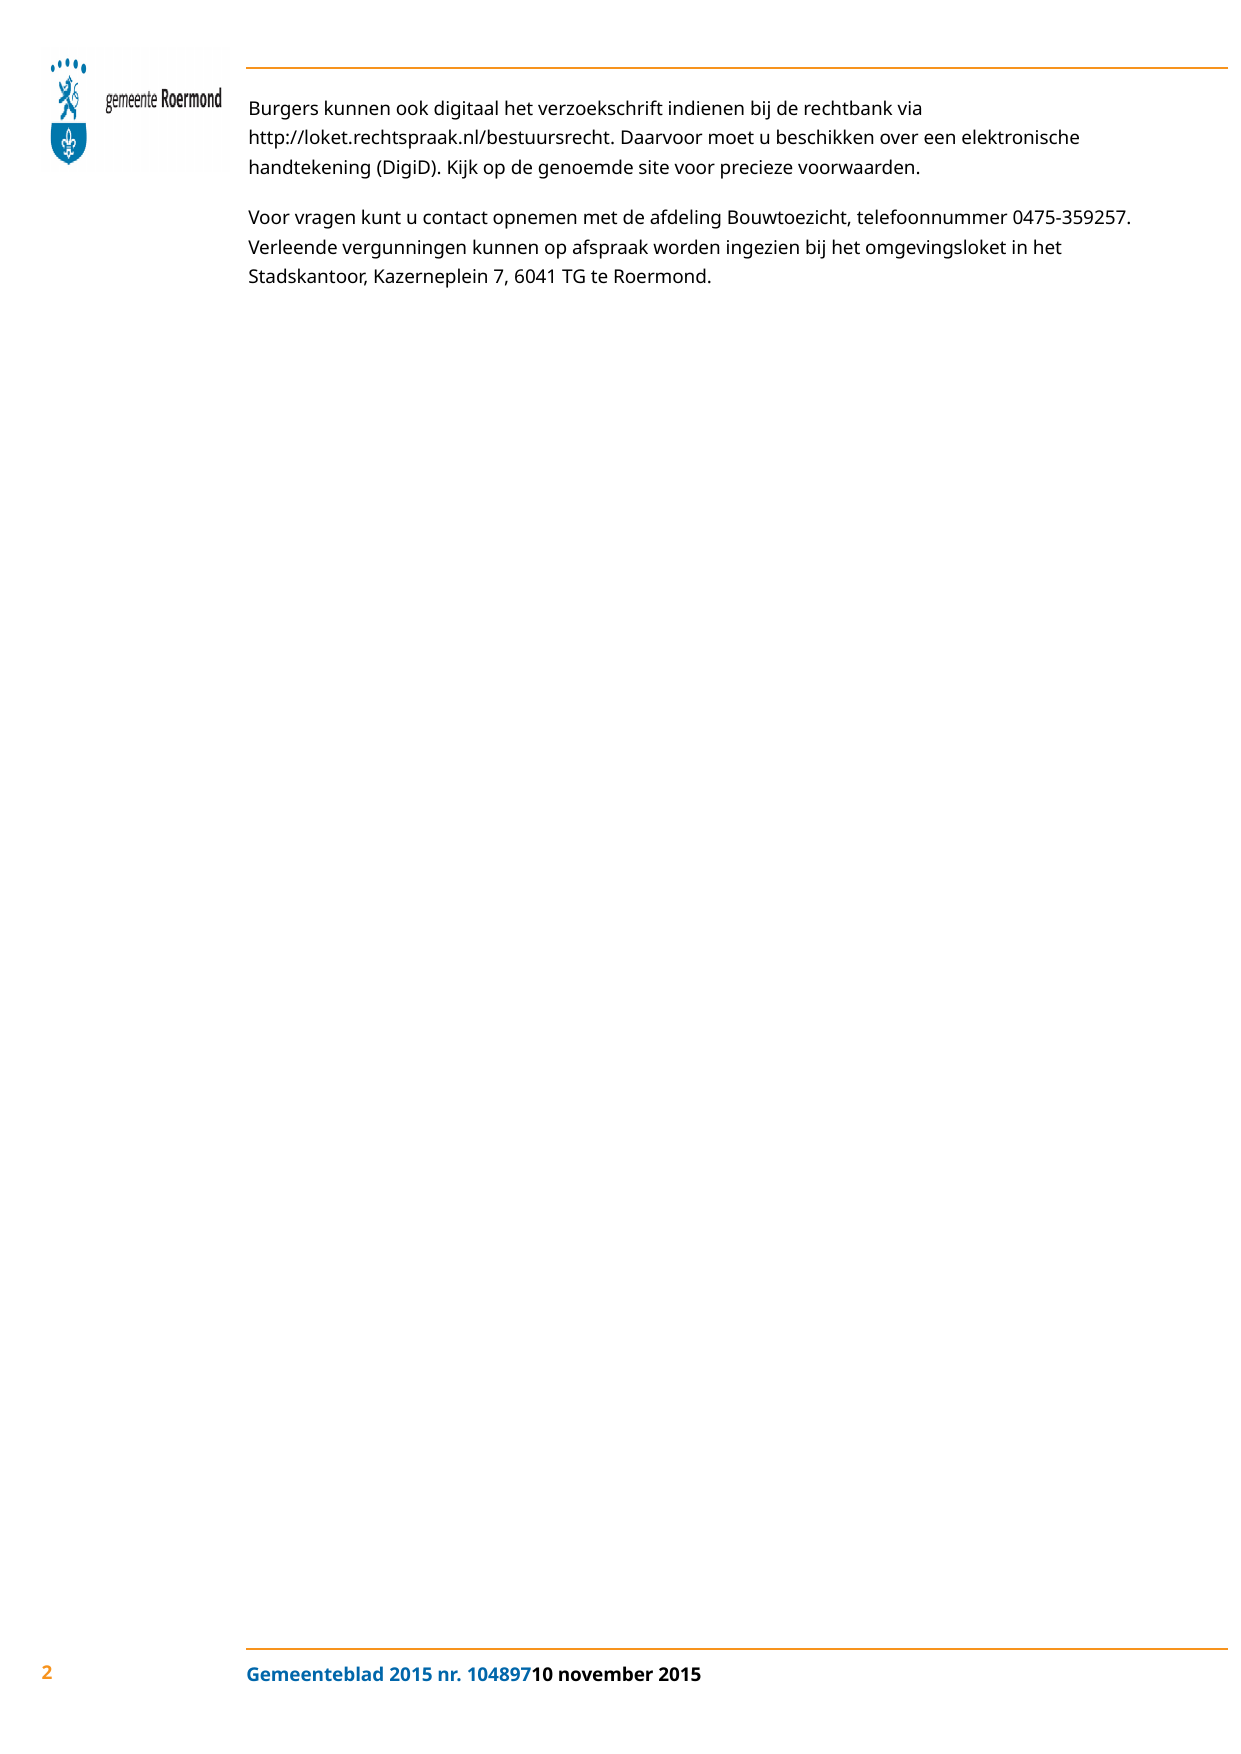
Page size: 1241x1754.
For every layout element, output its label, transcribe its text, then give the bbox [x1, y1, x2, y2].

text Voor vragen kunt u contact opnemen met de afdeling Bouwtoezicht, telefoonnummer 0475-359257. Verleende vergunningen kunnen op afspraak worden ingezien bij het omgevingsloket in het Stadskantoor, Kazerneplein 7, 6041 TG te Roermond. [248, 204, 1152, 289]
text Burgers kunnen ook digitaal het verzoekschrift indienen bij de rechtbank via http://loket.rechtspraak.nl/bestuursrecht. Daarvoor moet u beschikken over een elektronische handtekening (DigiD). Kijk op de genoemde site voor precieze voorwaarden. [248, 95, 1152, 180]
picture [41, 47, 231, 172]
